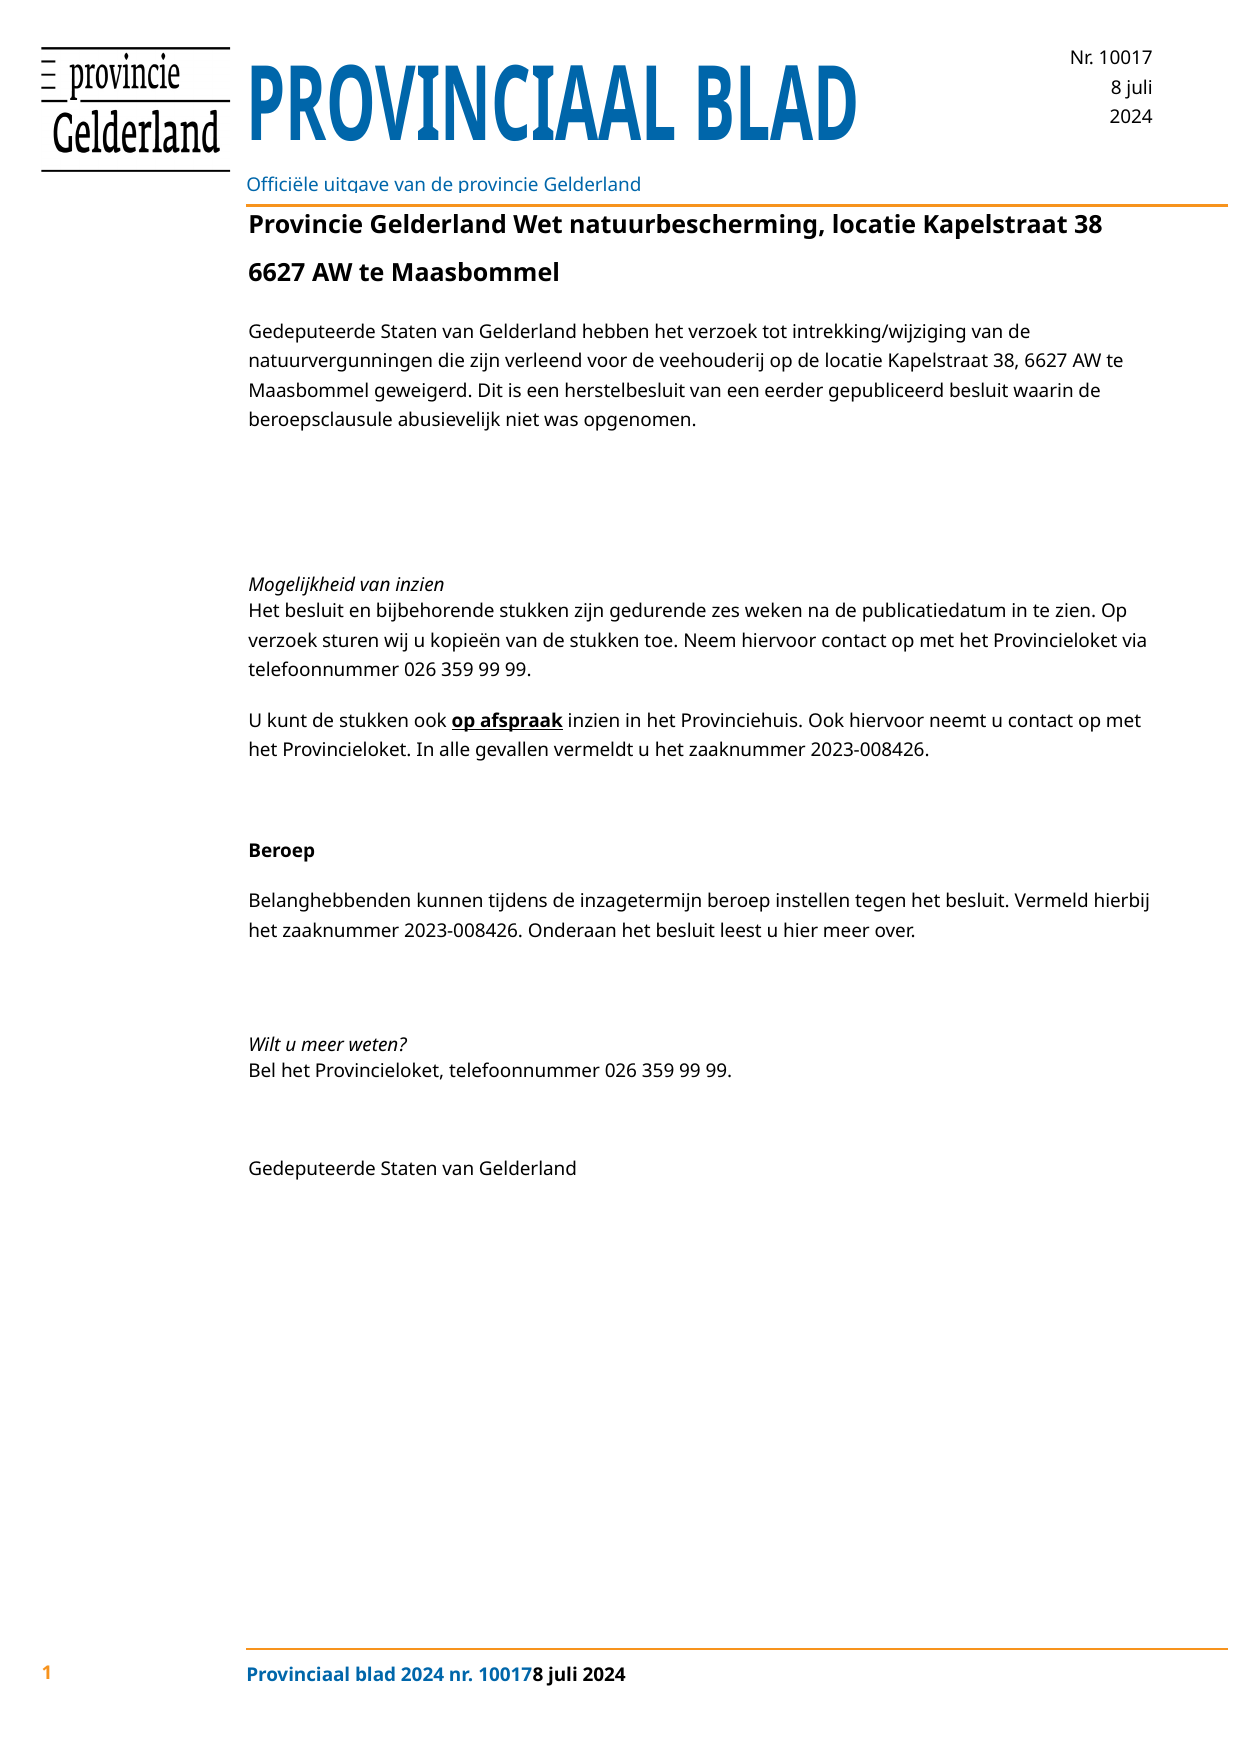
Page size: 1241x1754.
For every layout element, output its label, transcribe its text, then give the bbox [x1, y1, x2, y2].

text U kunt de stukken ook op afspraak inzien in het Provinciehuis. Ook hiervoor neemt u contact op met het Provincieloket. In alle gevallen vermeldt u het zaaknummer 2023-008426. [248, 707, 1152, 762]
text Mogelijkheid van inzien [248, 571, 1152, 597]
text Provincie Gelderland Wet natuurbescherming, locatie Kapelstraat 38 6627 AW te Maasbommel [248, 207, 1152, 288]
text Bel het Provincieloket, telefoonnummer 026 359 99 99. [248, 1057, 1152, 1083]
text Beroep [248, 837, 1152, 863]
text Het besluit en bijbehorende stukken zijn gedurende zes weken na de publicatiedatum in te zien. Op verzoek sturen wij u kopieën van de stukken toe. Neem hiervoor contact op met het Provincieloket via telefoonnummer 026 359 99 99. [248, 597, 1152, 682]
picture [41, 47, 231, 172]
text Belanghebbenden kunnen tijdens de inzagetermijn beroep instellen tegen het besluit. Vermeld hierbij het zaaknummer 2023-008426. Onderaan het besluit leest u hier meer over. [248, 888, 1152, 943]
text Gedeputeerde Staten van Gelderland [248, 1156, 1152, 1181]
text Gedeputeerde Staten van Gelderland hebben het verzoek tot intrekking/wijziging van de natuurvergunningen die zijn verleend voor de veehouderij op de locatie Kapelstraat 38, 6627 AW te Maasbommel geweigerd. Dit is een herstelbesluit van een eerder gepubliceerd besluit waarin de beroepsclausule abusievelijk niet was opgenomen. [248, 318, 1152, 432]
text Wilt u meer weten? [248, 1032, 1152, 1057]
